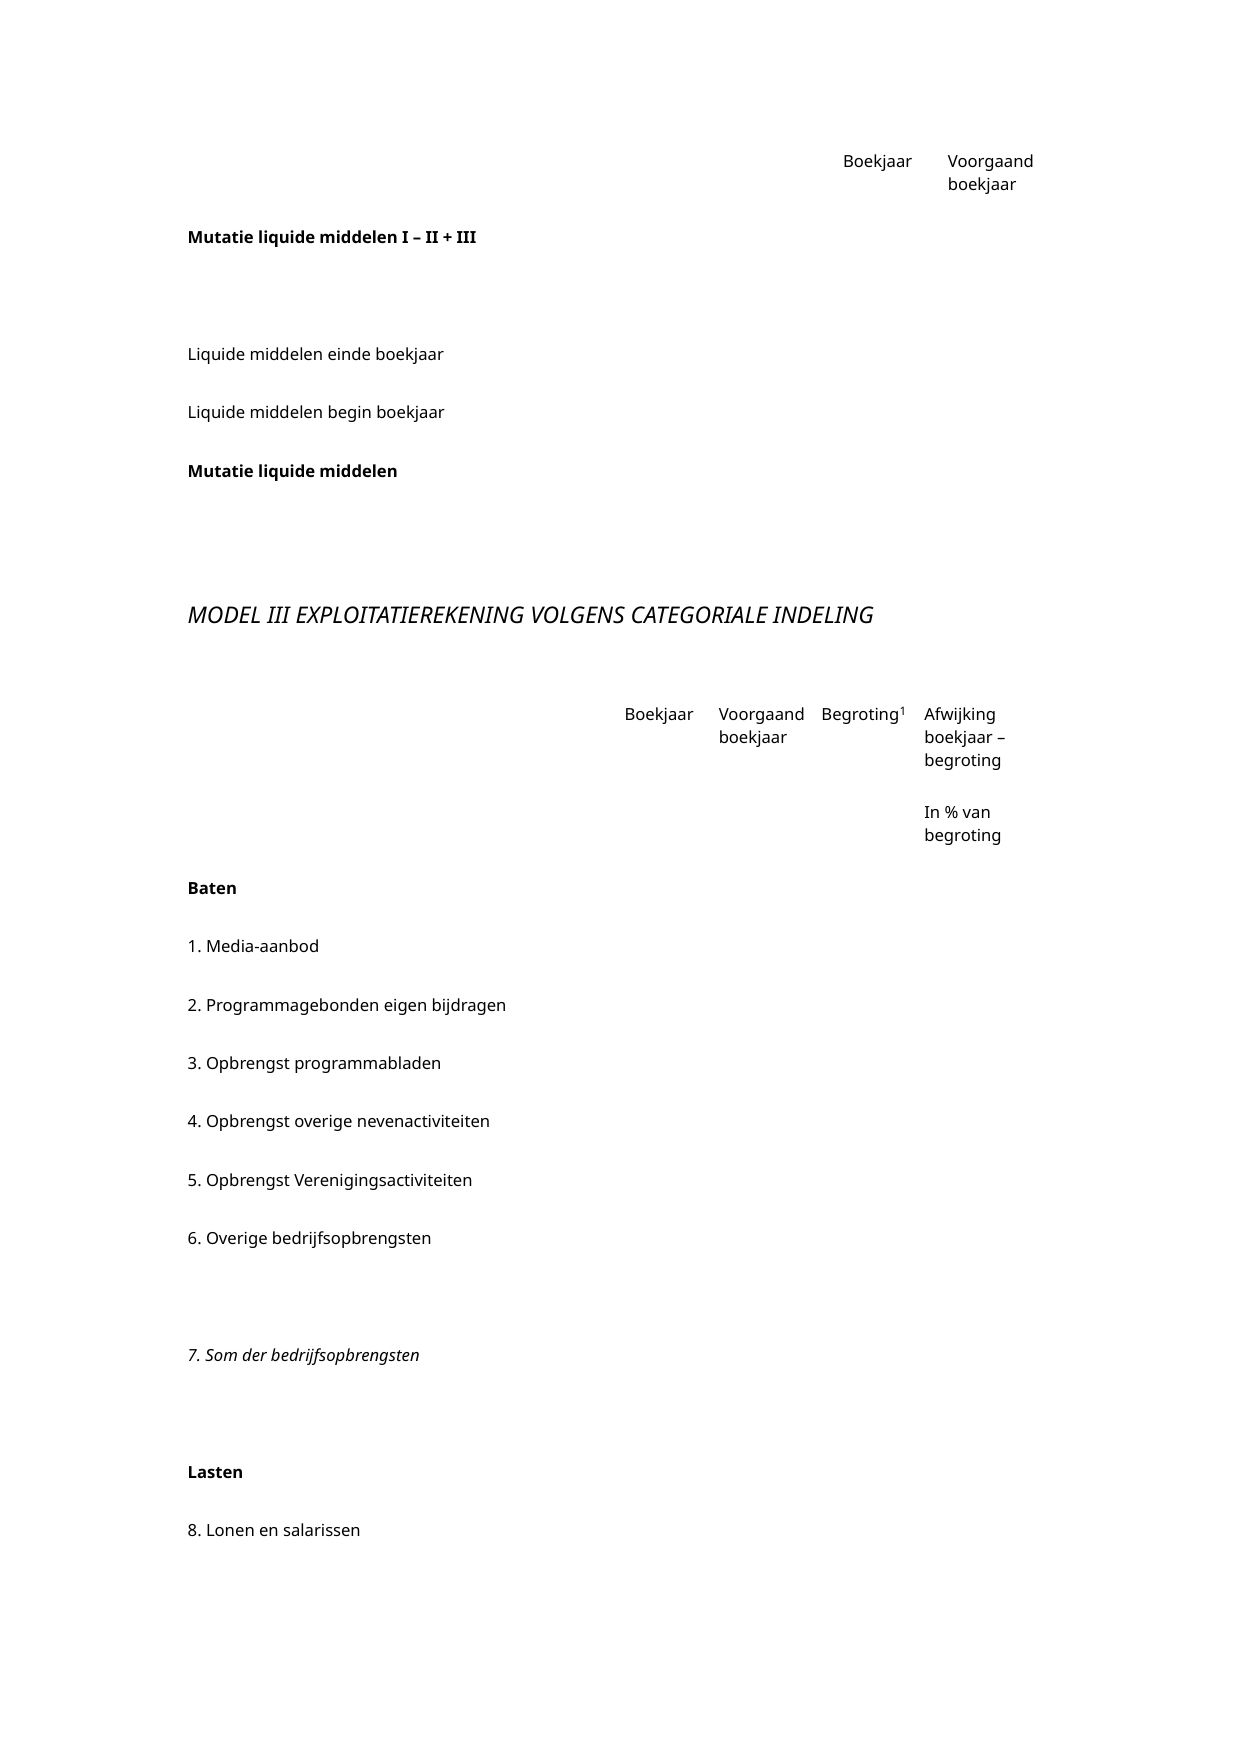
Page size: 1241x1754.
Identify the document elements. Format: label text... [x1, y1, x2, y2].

table_header Afwijking boekjaar – begroting In % van begroting [924, 703, 1053, 876]
table_cell [948, 225, 1053, 284]
table_cell [719, 935, 821, 993]
table_cell [924, 1169, 1053, 1227]
table_cell [719, 1519, 821, 1577]
table_cell [624, 1110, 718, 1168]
table_cell [924, 1110, 1053, 1168]
table_cell 6. Overige bedrijfsopbrengsten [188, 1227, 624, 1285]
table_cell [843, 459, 948, 518]
table_cell [821, 993, 924, 1052]
table_cell [924, 935, 1053, 993]
table_cell Baten [188, 876, 624, 935]
subtitle MODEL III EXPLOITATIEREKENING VOLGENS CATEGORIALE INDELING [187, 598, 1053, 630]
table_cell Lasten [188, 1461, 624, 1519]
table_cell 7. Som der bedrijfsopbrengsten [188, 1344, 624, 1402]
table_cell [624, 1227, 718, 1285]
table_cell [821, 1110, 924, 1168]
table_cell [719, 1052, 821, 1110]
table_cell [719, 1285, 821, 1344]
table_cell [924, 1052, 1053, 1110]
table_cell Mutatie liquide middelen I – II + III [188, 225, 843, 284]
table_cell 2. Programmagebonden eigen bijdragen [188, 993, 624, 1052]
table_cell [719, 1402, 821, 1461]
table_cell [924, 1227, 1053, 1285]
table_cell [924, 993, 1053, 1052]
table_cell [719, 1169, 821, 1227]
table_header Boekjaar [624, 703, 718, 876]
table_cell [624, 1169, 718, 1227]
table_cell [948, 401, 1053, 459]
table_cell [821, 1169, 924, 1227]
table_cell [719, 993, 821, 1052]
table_cell [624, 1285, 718, 1344]
table_cell [843, 401, 948, 459]
table_cell [719, 1227, 821, 1285]
table_cell [624, 993, 718, 1052]
table_cell Liquide middelen einde boekjaar [188, 342, 843, 401]
table_header Voorgaand boekjaar [948, 150, 1053, 225]
table_cell 1. Media-aanbod [188, 935, 624, 993]
table_cell [924, 1519, 1053, 1577]
table_cell [948, 342, 1053, 401]
table_cell [821, 1285, 924, 1344]
table_cell [624, 1402, 718, 1461]
table_header Voorgaand boekjaar [719, 703, 821, 876]
table_header Begroting1 [821, 703, 924, 876]
table_cell [821, 1227, 924, 1285]
table_cell 4. Opbrengst overige nevenactiviteiten [188, 1110, 624, 1168]
table_cell [843, 225, 948, 284]
table_cell [948, 284, 1053, 342]
table_cell [843, 284, 948, 342]
table_header [188, 703, 624, 876]
table_cell [821, 1344, 924, 1402]
table_cell [924, 1344, 1053, 1402]
table_cell [188, 1285, 624, 1344]
table_cell 8. Lonen en salarissen [188, 1519, 624, 1577]
table_cell [821, 876, 924, 935]
table_cell [924, 1285, 1053, 1344]
table_cell [924, 1402, 1053, 1461]
table_cell [821, 935, 924, 993]
table_header Boekjaar [843, 150, 948, 225]
table_cell [821, 1461, 924, 1519]
table_cell [719, 1110, 821, 1168]
table_cell [924, 876, 1053, 935]
table_cell [719, 1461, 821, 1519]
table_cell [719, 1344, 821, 1402]
table_cell [821, 1052, 924, 1110]
table_cell [624, 876, 718, 935]
table_cell [624, 1461, 718, 1519]
table_cell [624, 1519, 718, 1577]
table_cell [821, 1402, 924, 1461]
table_cell 5. Opbrengst Verenigingsactiviteiten [188, 1169, 624, 1227]
table_cell Mutatie liquide middelen [188, 459, 843, 518]
table_cell [821, 1519, 924, 1577]
table_cell [624, 1344, 718, 1402]
table_cell [624, 935, 718, 993]
table_cell Liquide middelen begin boekjaar [188, 401, 843, 459]
table_header [188, 150, 843, 225]
table_cell [188, 1402, 624, 1461]
table_cell [924, 1461, 1053, 1519]
table_cell 3. Opbrengst programmabladen [188, 1052, 624, 1110]
table_cell [624, 1052, 718, 1110]
table_cell [719, 876, 821, 935]
table_cell [188, 284, 843, 342]
table_cell [843, 342, 948, 401]
table_cell [948, 459, 1053, 518]
